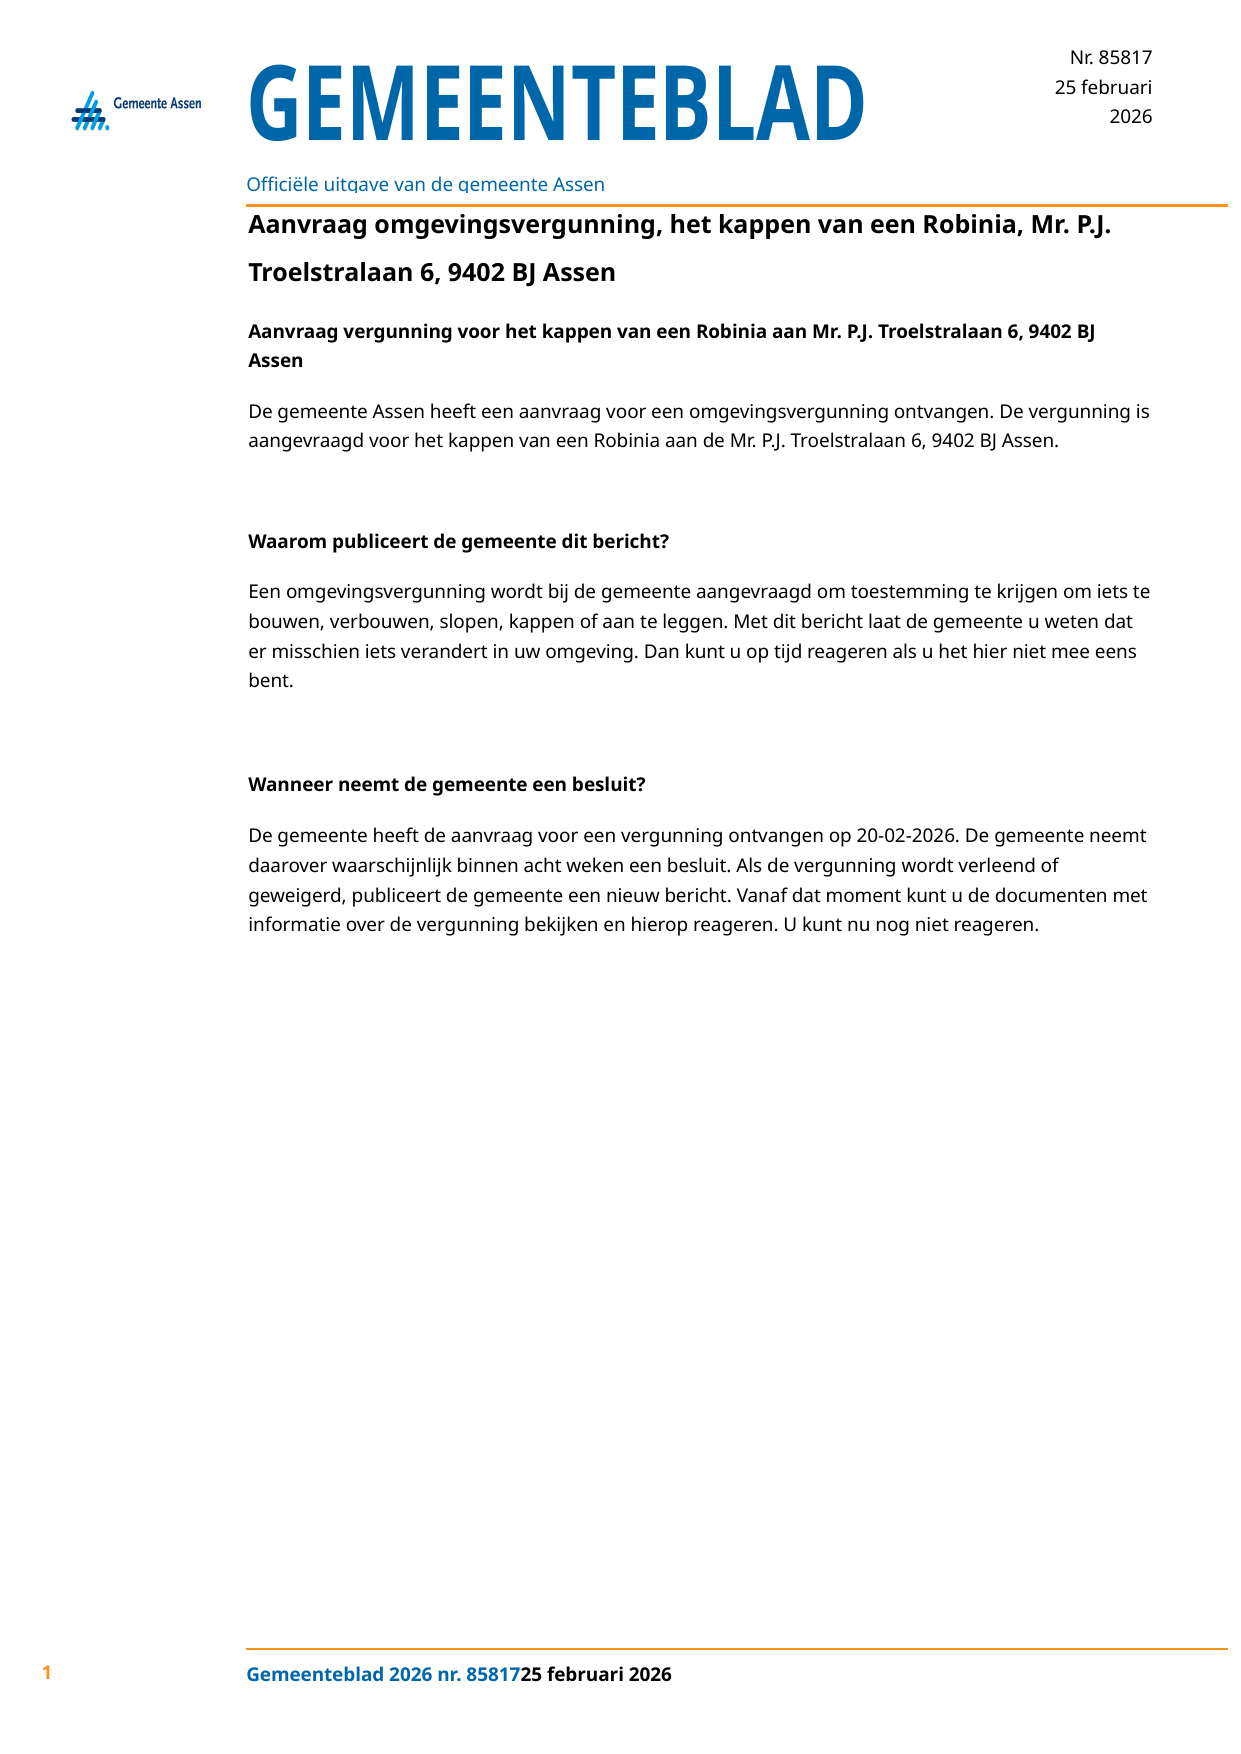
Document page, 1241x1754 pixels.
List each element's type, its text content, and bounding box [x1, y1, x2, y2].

text Een omgevingsvergunning wordt bij de gemeente aangevraagd om toestemming te krijgen om iets te bouwen, verbouwen, slopen, kappen of aan te leggen. Met dit bericht laat de gemeente u weten dat er misschien iets verandert in uw omgeving. Dan kunt u op tijd reageren als u het hier niet mee eens bent. [248, 579, 1152, 693]
text De gemeente Assen heeft een aanvraag voor een omgevingsvergunning ontvangen. De vergunning is aangevraagd voor het kappen van een Robinia aan de Mr. P.J. Troelstralaan 6, 9402 BJ Assen. [248, 398, 1152, 453]
picture [41, 47, 231, 172]
text Waarom publiceert de gemeente dit bericht? [248, 528, 1152, 554]
text Aanvraag vergunning voor het kappen van een Robinia aan Mr. P.J. Troelstralaan 6, 9402 BJ Assen [248, 318, 1152, 373]
text ﻿Wanneer neemt de gemeente een besluit? [248, 768, 1152, 797]
text De gemeente heeft de aanvraag voor een vergunning ontvangen op 20-02-2026. De gemeente neemt daarover waarschijnlijk binnen acht weken een besluit. Als de vergunning wordt verleend of geweigerd, publiceert de gemeente een nieuw bericht. Vanaf dat moment kunt u de documenten met informatie over de vergunning bekijken en hierop reageren. U kunt nu nog niet reageren. [248, 823, 1152, 937]
text Aanvraag omgevingsvergunning, het kappen van een Robinia, Mr. P.J. Troelstralaan 6, 9402 BJ Assen [248, 207, 1152, 288]
